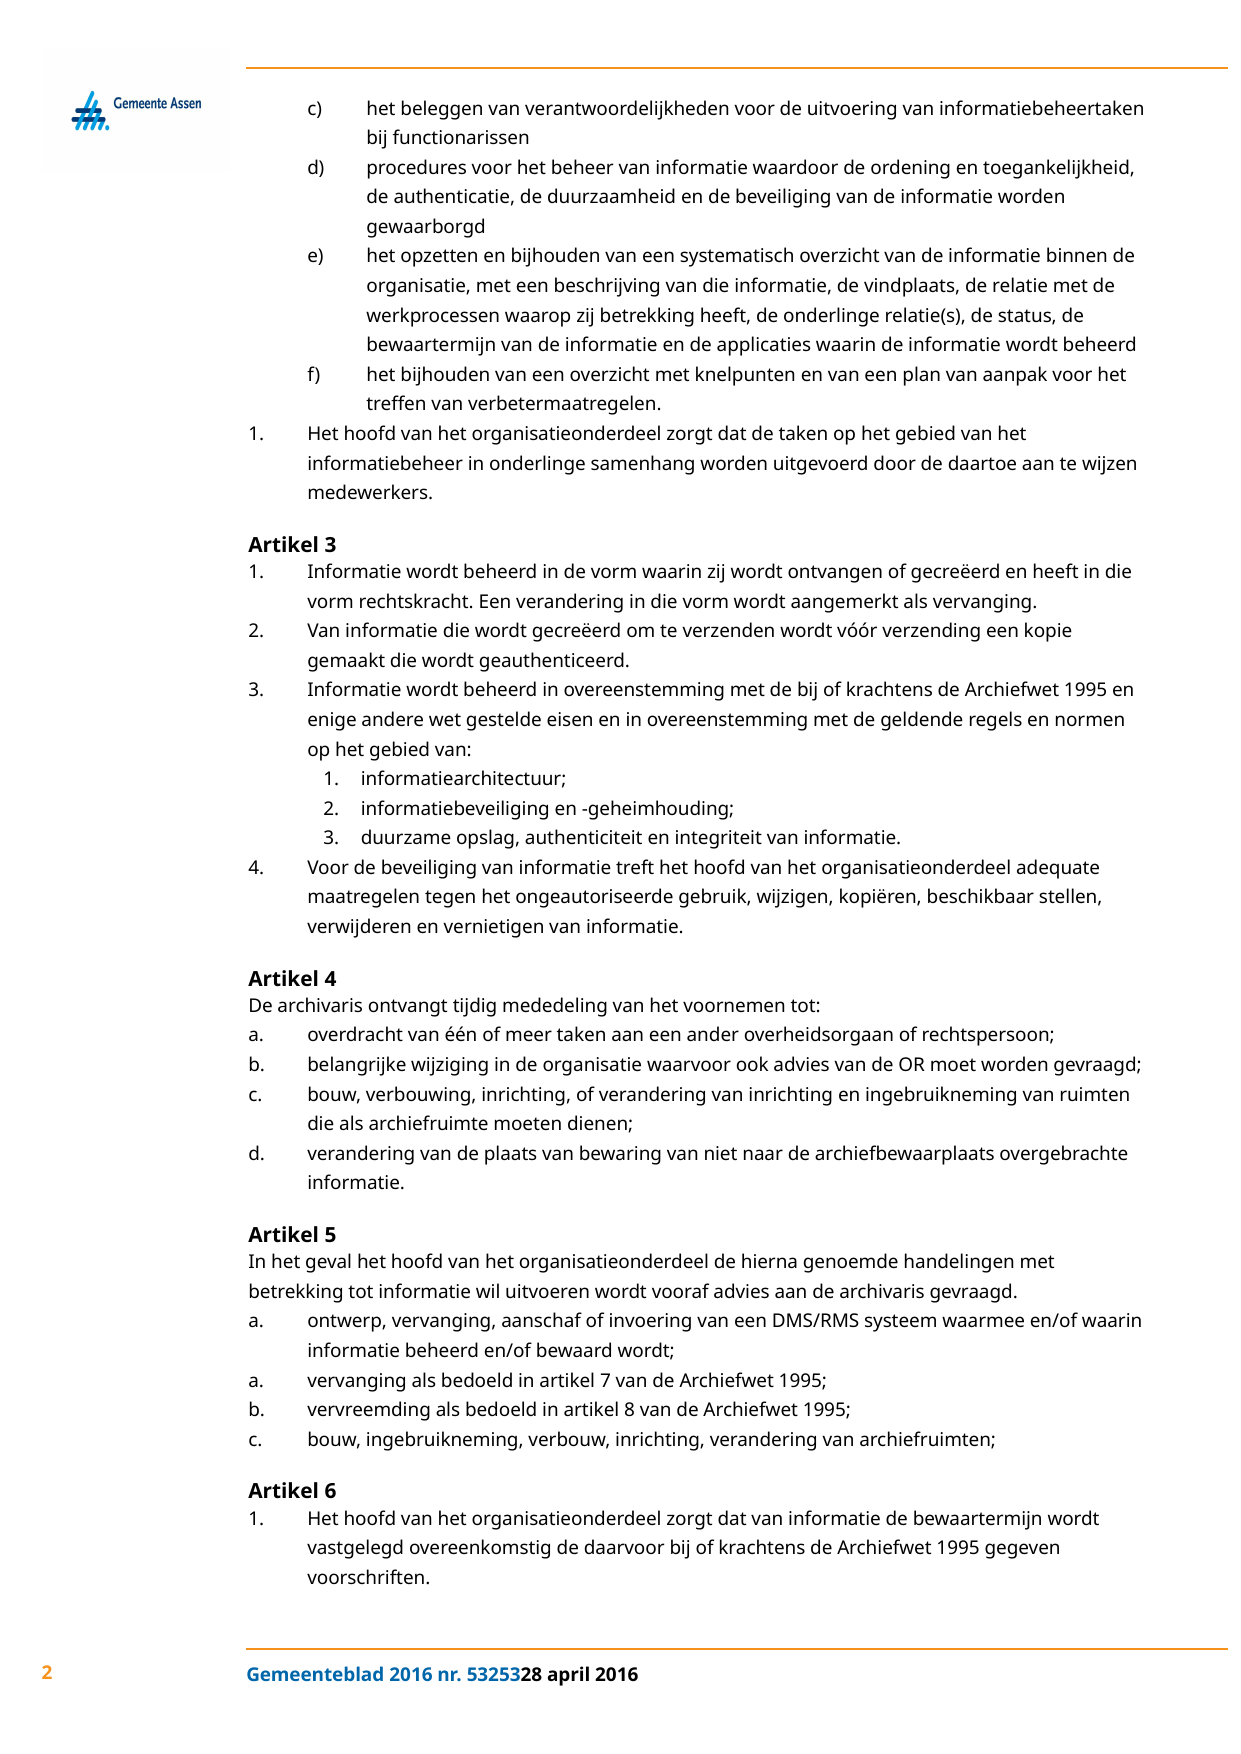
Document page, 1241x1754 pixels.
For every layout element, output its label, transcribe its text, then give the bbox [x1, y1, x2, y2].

list overdracht van één of meer taken aan een ander overheidsorgaan of rechtspersoon; [248, 1022, 1152, 1047]
list Het hoofd van het organisatieonderdeel zorgt dat de taken op het gebied van het informatiebeheer in onderlinge samenhang worden uitgevoerd door de daartoe aan te wijzen medewerkers. [248, 420, 1152, 505]
list duurzame opslag, authenticiteit en integriteit van informatie. [323, 824, 1152, 850]
picture [41, 47, 231, 172]
list Voor de beveiliging van informatie treft het hoofd van het organisatieonderdeel adequate maatregelen tegen het ongeautoriseerde gebruik, wijzigen, kopiëren, beschikbaar stellen, verwijderen en vernietigen van informatie. [248, 854, 1152, 939]
text Artikel 4 [248, 964, 1152, 992]
text Artikel 3 [248, 530, 1152, 558]
list informatiearchitectuur; [323, 765, 1152, 791]
list bouw, verbouwing, inrichting, of verandering van inrichting en ingebruikneming van ruimten die als archiefruimte moeten dienen; [248, 1081, 1152, 1136]
list Het hoofd van het organisatieonderdeel zorgt dat van informatie de bewaartermijn wordt vastgelegd overeenkomstig de daarvoor bij of krachtens de Archiefwet 1995 gegeven voorschriften. [248, 1505, 1152, 1590]
list belangrijke wijziging in de organisatie waarvoor ook advies van de OR moet worden gevraagd; [248, 1051, 1152, 1077]
list het beleggen van verantwoordelijkheden voor de uitvoering van informatiebeheertaken bij functionarissen [307, 95, 1152, 150]
list vervreemding als bedoeld in artikel 8 van de Archiefwet 1995; [248, 1396, 1152, 1422]
text In het geval het hoofd van het organisatieonderdeel de hierna genoemde handelingen met betrekking tot informatie wil uitvoeren wordt vooraf advies aan de archivaris gevraagd. [248, 1248, 1152, 1304]
list verandering van de plaats van bewaring van niet naar de archiefbewaarplaats overgebrachte informatie. [248, 1140, 1152, 1195]
text Artikel 6 [248, 1476, 1152, 1505]
list procedures voor het beheer van informatie waardoor de ordening en toegankelijkheid, de authenticatie, de duurzaamheid en de beveiliging van de informatie worden gewaarborgd [307, 154, 1152, 239]
text De archivaris ontvangt tijdig mededeling van het voornemen tot: [248, 992, 1152, 1018]
list Informatie wordt beheerd in de vorm waarin zij wordt ontvangen of gecreëerd en heeft in die vorm rechtskracht. Een verandering in die vorm wordt aangemerkt als vervanging. [248, 558, 1152, 613]
list vervanging als bedoeld in artikel 7 van de Archiefwet 1995; [248, 1367, 1152, 1392]
list ontwerp, vervanging, aanschaf of invoering van een DMS/RMS systeem waarmee en/of waarin informatie beheerd en/of bewaard wordt; [248, 1308, 1152, 1363]
list het bijhouden van een overzicht met knelpunten en van een plan van aanpak voor het treffen van verbetermaatregelen. [307, 361, 1152, 416]
list Van informatie die wordt gecreëerd om te verzenden wordt vóór verzending een kopie gemaakt die wordt geauthenticeerd. [248, 617, 1152, 673]
list Informatie wordt beheerd in overeenstemming met de bij of krachtens de Archiefwet 1995 en enige andere wet gestelde eisen en in overeenstemming met de geldende regels en normen op het gebied van: [248, 677, 1152, 761]
text Artikel 5 [248, 1220, 1152, 1248]
list informatiebeveiliging en -geheimhouding; [323, 795, 1152, 821]
list het opzetten en bijhouden van een systematisch overzicht van de informatie binnen de organisatie, met een beschrijving van die informatie, de vindplaats, de relatie met de werkprocessen waarop zij betrekking heeft, de onderlinge relatie(s), de status, de bewaartermijn van de informatie en de applicaties waarin de informatie wordt beheerd [307, 243, 1152, 357]
list bouw, ingebruikneming, verbouw, inrichting, verandering van archiefruimten; [248, 1426, 1152, 1452]
